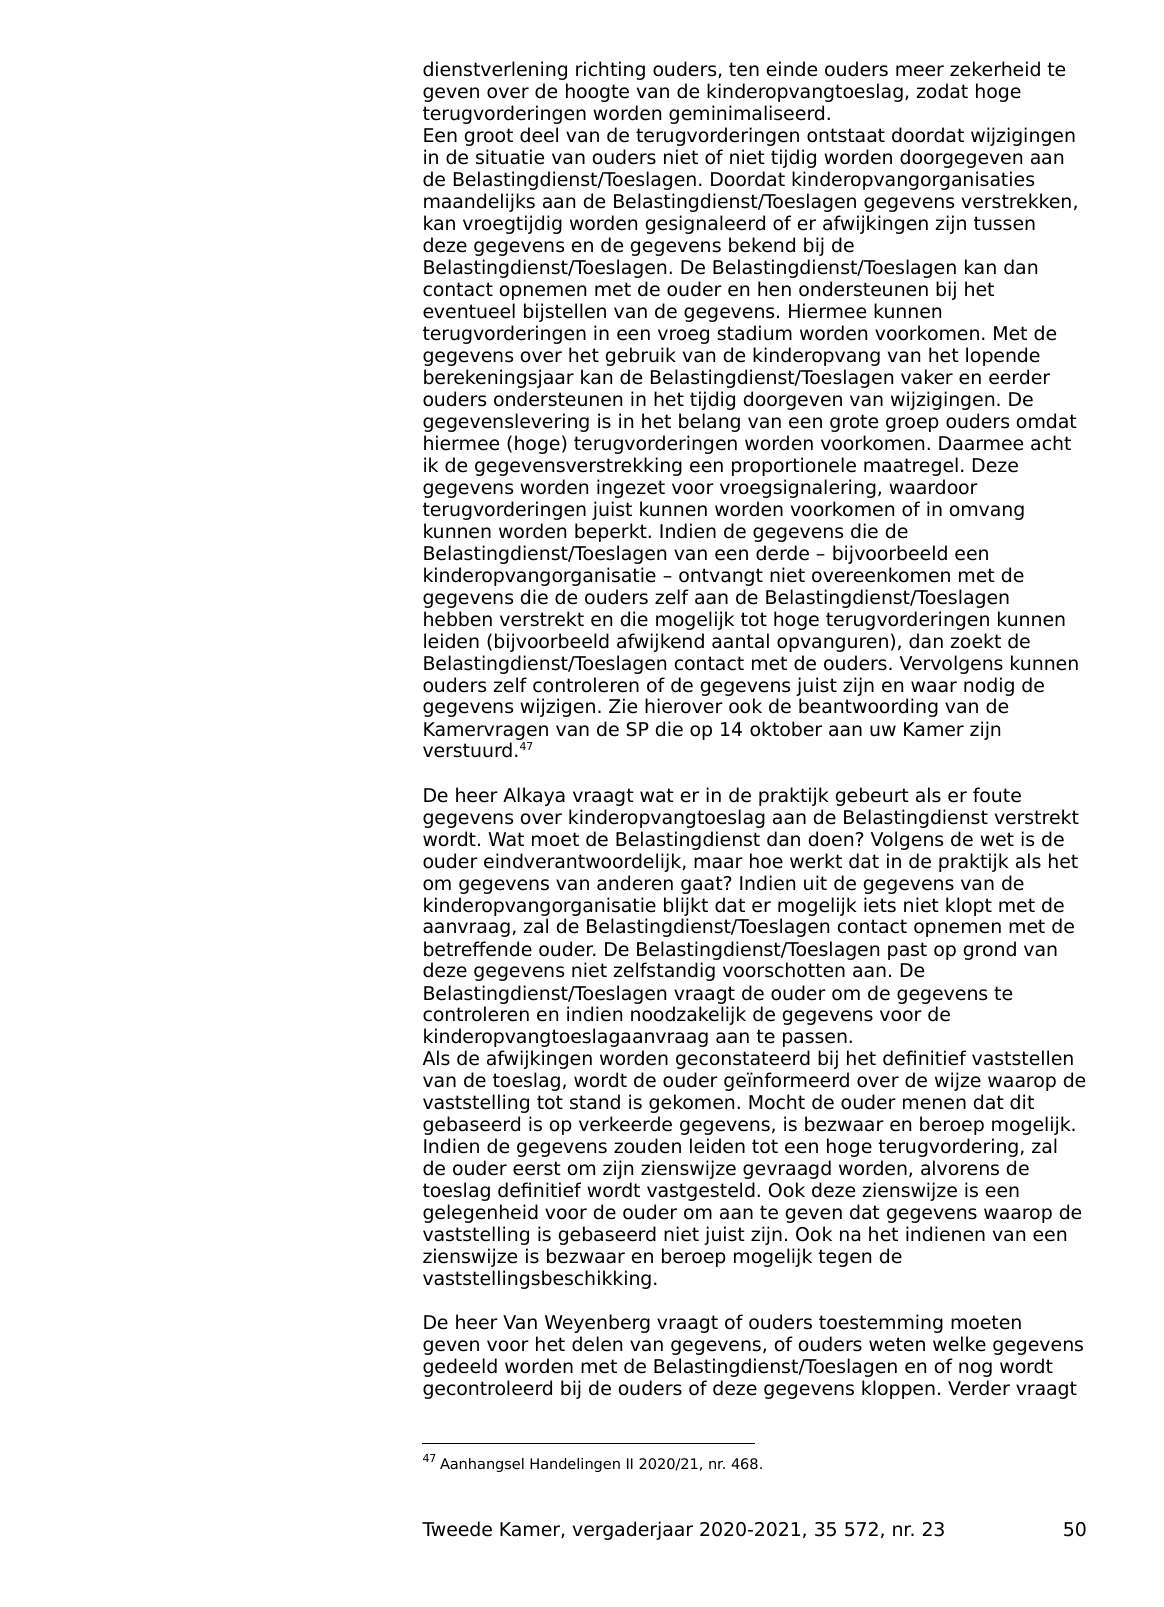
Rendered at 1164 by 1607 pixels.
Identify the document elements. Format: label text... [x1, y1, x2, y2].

text Een groot deel van de terugvorderingen ontstaat doordat wijzigingen in de situatie van ouders niet of niet tijdig worden doorgegeven aan de Belastingdienst/Toeslagen. Doordat kinderopvangorganisaties maandelijks aan de Belastingdienst/Toeslagen gegevens verstrekken, kan vroegtijdig worden gesignaleerd of er afwijkingen zijn tussen deze gegevens en de gegevens bekend bij de Belastingdienst/Toeslagen. De Belastingdienst/Toeslagen kan dan contact opnemen met de ouder en hen ondersteunen bij het eventueel bijstellen van de gegevens. Hiermee kunnen terugvorderingen in een vroeg stadium worden voorkomen. Met de gegevens over het gebruik van de kinderopvang van het lopende berekeningsjaar kan de Belastingdienst/Toeslagen vaker en eerder ouders ondersteunen in het tijdig doorgeven van wijzigingen. De gegevenslevering is in het belang van een grote groep ouders omdat hiermee (hoge) terugvorderingen worden voorkomen. Daarmee acht ik de gegevensverstrekking een proportionele maatregel. Deze gegevens worden ingezet voor vroegsignalering, waardoor terugvorderingen juist kunnen worden voorkomen of in omvang kunnen worden beperkt. Indien de gegevens die de Belastingdienst/Toeslagen van een derde – bijvoorbeeld een kinderopvangorganisatie – ontvangt niet overeenkomen met de gegevens die de ouders zelf aan de Belastingdienst/Toeslagen hebben verstrekt en die mogelijk tot hoge terugvorderingen kunnen leiden (bijvoorbeeld afwijkend aantal opvanguren), dan zoekt de Belastingdienst/Toeslagen contact met de ouders. Vervolgens kunnen ouders zelf controleren of de gegevens juist zijn en waar nodig de gegevens wijzigen. Zie hierover ook de beantwoording van de Kamervragen van de SP die op 14 oktober aan uw Kamer zijn verstuurd. [422, 125, 1087, 762]
text Als de afwijkingen worden geconstateerd bij het definitief vaststellen van de toeslag, wordt de ouder geïnformeerd over de wijze waarop de vaststelling tot stand is gekomen. Mocht de ouder menen dat dit gebaseerd is op verkeerde gegevens, is bezwaar en beroep mogelijk. Indien de gegevens zouden leiden tot een hoge terugvordering, zal de ouder eerst om zijn zienswijze gevraagd worden, alvorens de toeslag definitief wordt vastgesteld. Ook deze zienswijze is een gelegenheid voor de ouder om aan te geven dat gegevens waarop de vaststelling is gebaseerd niet juist zijn. Ook na het indienen van een zienswijze is bezwaar en beroep mogelijk tegen de vaststellingsbeschikking. [422, 1048, 1087, 1290]
text dienstverlening richting ouders, ten einde ouders meer zekerheid te geven over de hoogte van de kinderopvangtoeslag, zodat hoge terugvorderingen worden geminimaliseerd. [422, 59, 1087, 125]
text De heer Van Weyenberg vraagt of ouders toestemming moeten geven voor het delen van gegevens, of ouders weten welke gegevens gedeeld worden met de Belastingdienst/Toeslagen en of nog wordt gecontroleerd bij de ouders of deze gegevens kloppen. Verder vraagt [422, 1312, 1087, 1400]
text Aanhangsel Handelingen II 2020/21, nr. 468. [422, 1452, 1087, 1474]
text De heer Alkaya vraagt wat er in de praktijk gebeurt als er foute gegevens over kinderopvangtoeslag aan de Belastingdienst verstrekt wordt. Wat moet de Belastingdienst dan doen? Volgens de wet is de ouder eindverantwoordelijk, maar hoe werkt dat in de praktijk als het om gegevens van anderen gaat? Indien uit de gegevens van de kinderopvangorganisatie blijkt dat er mogelijk iets niet klopt met de aanvraag, zal de Belastingdienst/Toeslagen contact opnemen met de betreffende ouder. De Belastingdienst/Toeslagen past op grond van deze gegevens niet zelfstandig voorschotten aan. De Belastingdienst/Toeslagen vraagt de ouder om de gegevens te controleren en indien noodzakelijk de gegevens voor de kinderopvangtoeslagaanvraag aan te passen. [422, 784, 1087, 1048]
